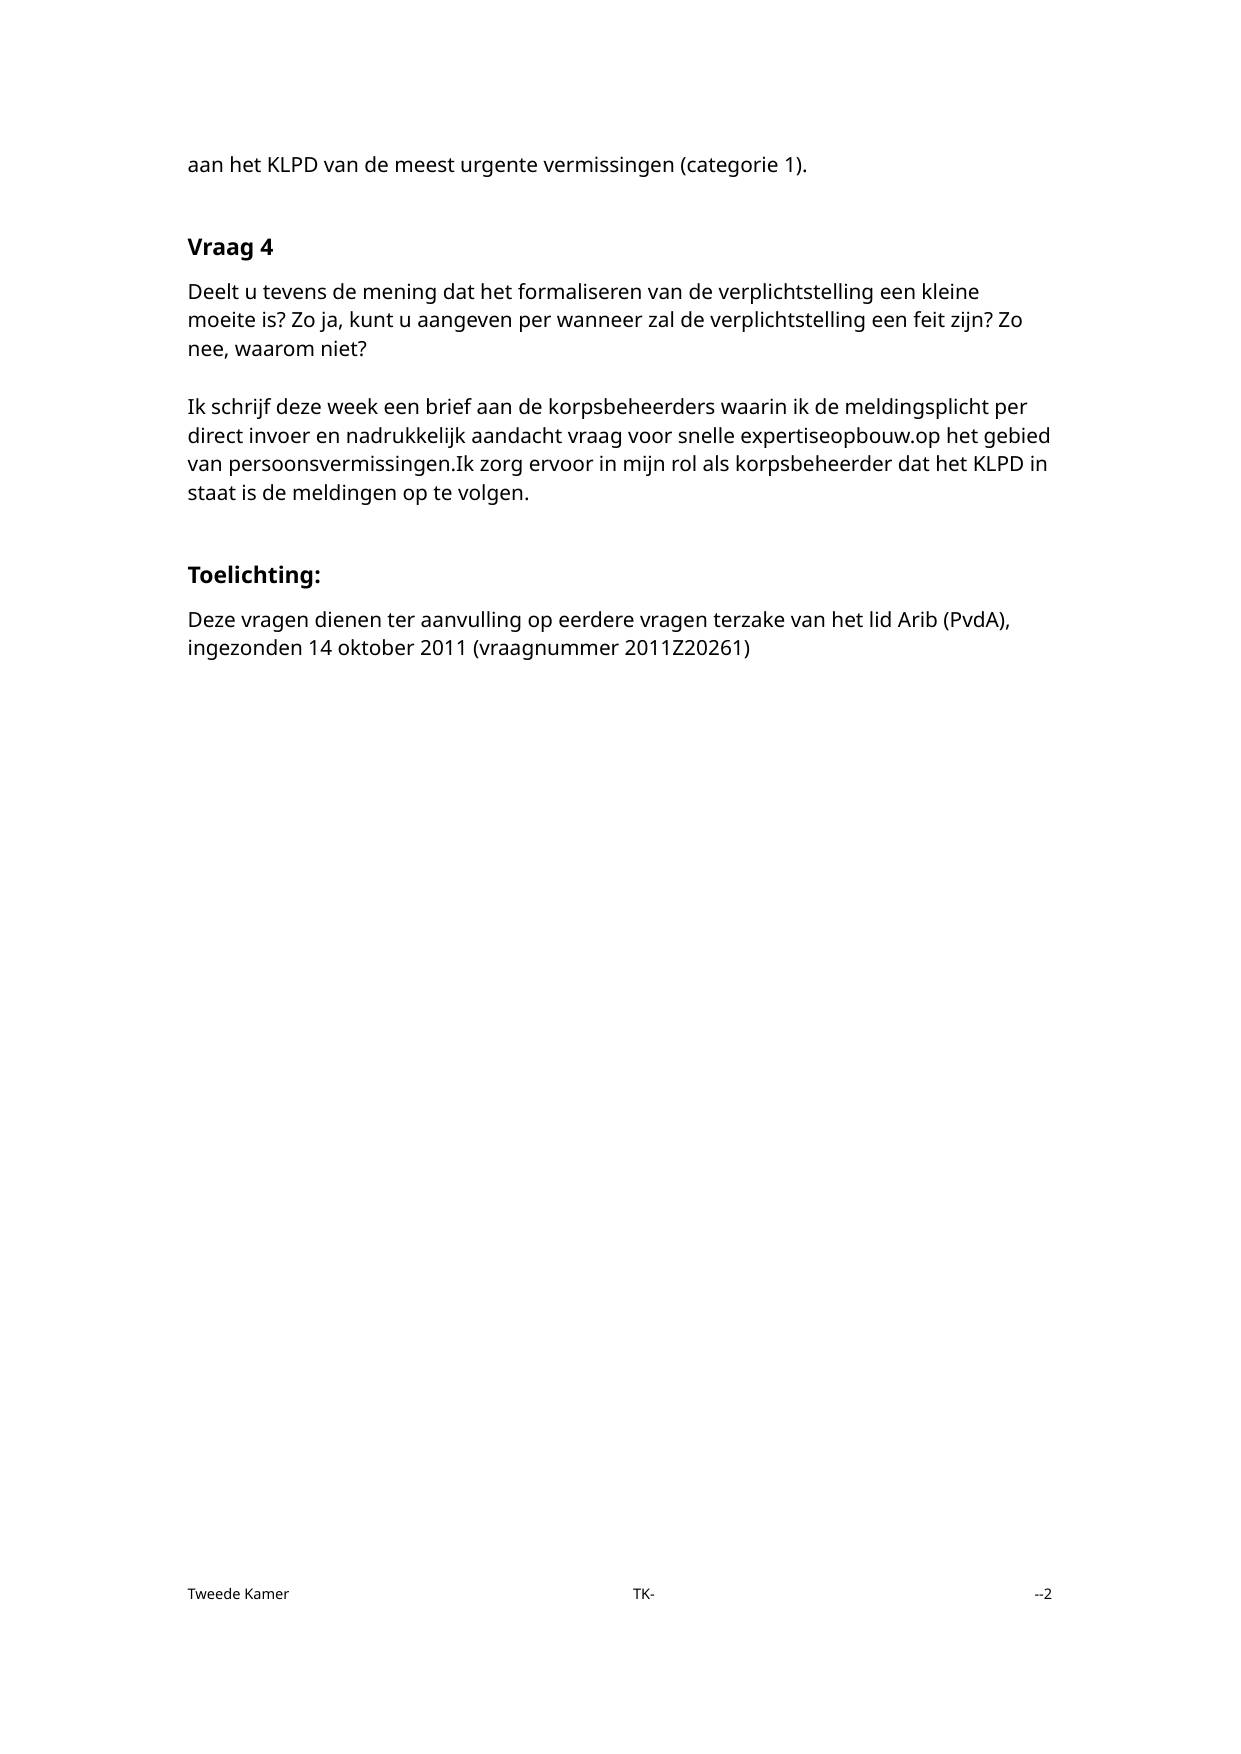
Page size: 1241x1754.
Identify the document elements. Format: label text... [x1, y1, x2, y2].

text Ik schrijf deze week een brief aan de korpsbeheerders waarin ik de meldingsplicht per direct invoer en nadrukkelijk aandacht vraag voor snelle expertiseopbouw.op het gebied van persoonsvermissingen.Ik zorg ervoor in mijn rol als korpsbeheerder dat het KLPD in staat is de meldingen op te volgen. [187, 392, 1053, 506]
text aan het KLPD van de meest urgente vermissingen (categorie 1). [187, 150, 1053, 178]
subtitle Vraag 4 [187, 231, 1053, 262]
text Deelt u tevens de mening dat het formaliseren van de verplichtstelling een kleine moeite is? Zo ja, kunt u aangeven per wanneer zal de verplichtstelling een feit zijn? Zo nee, waarom niet? [187, 277, 1053, 362]
text Deze vragen dienen ter aanvulling op eerdere vragen terzake van het lid Arib (PvdA), ingezonden 14 oktober 2011 (vraagnummer 2011Z20261) [187, 605, 1053, 662]
subtitle Toelichting: [187, 559, 1053, 590]
